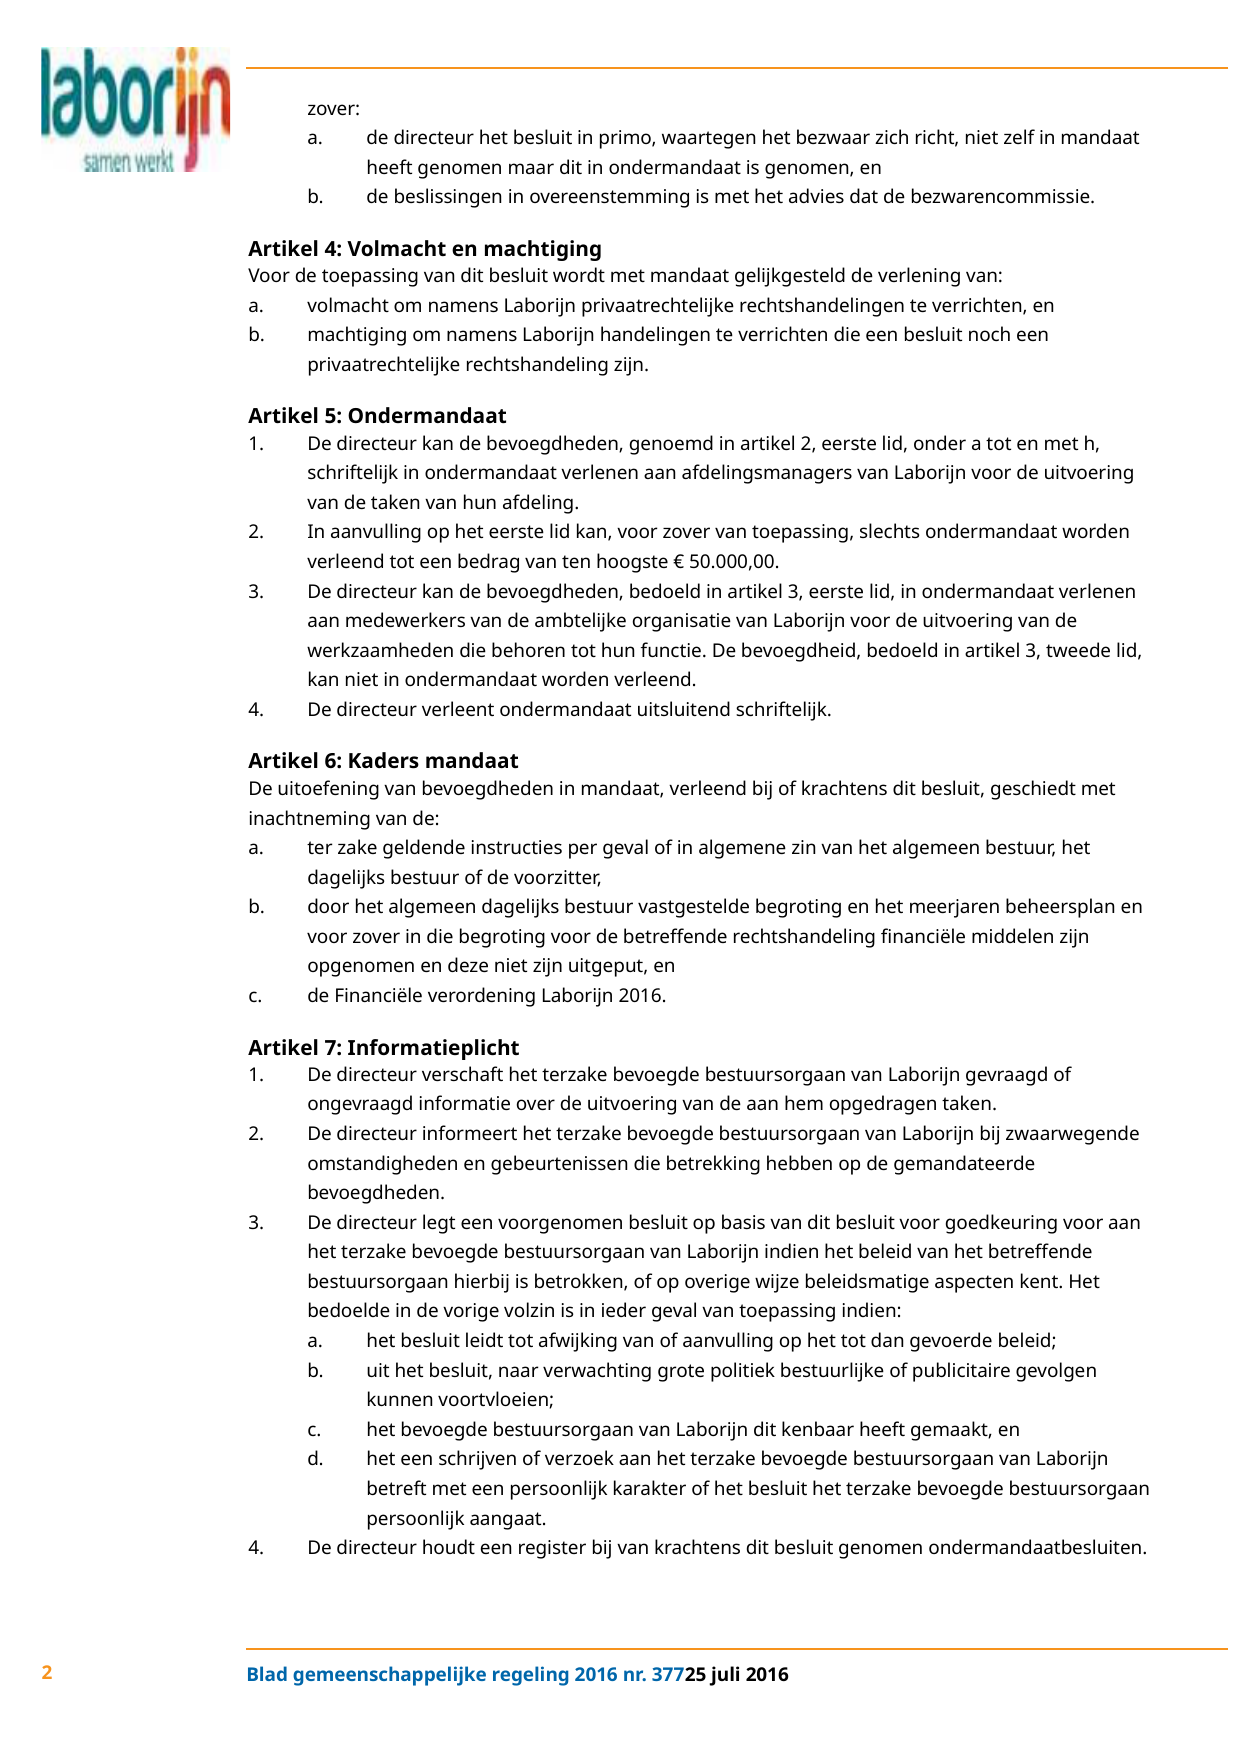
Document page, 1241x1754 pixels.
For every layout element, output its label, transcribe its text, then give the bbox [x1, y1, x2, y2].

text Artikel 5: Ondermandaat [248, 402, 1152, 430]
text Artikel 6: Kaders mandaat [248, 747, 1152, 775]
list De directeur legt een voorgenomen besluit op basis van dit besluit voor goedkeuring voor aan het terzake bevoegde bestuursorgaan van Laborijn indien het beleid van het betreffende bestuursorgaan hierbij is betrokken, of op overige wijze beleidsmatige aspecten kent. Het bedoelde in de vorige volzin is in ieder geval van toepassing indien: [248, 1209, 1152, 1323]
list uit het besluit, naar verwachting grote politiek bestuurlijke of publicitaire gevolgen kunnen voortvloeien; [307, 1357, 1152, 1412]
picture [41, 47, 231, 172]
list de beslissingen in overeenstemming is met het advies dat de bezwarencommissie. [307, 183, 1152, 209]
list het een schrijven of verzoek aan het terzake bevoegde bestuursorgaan van Laborijn betreft met een persoonlijk karakter of het besluit het terzake bevoegde bestuursorgaan persoonlijk aangaat. [307, 1446, 1152, 1531]
text Artikel 4: Volmacht en machtiging [248, 234, 1152, 262]
text Artikel 7: Informatieplicht [248, 1033, 1152, 1061]
list De directeur verleent ondermandaat uitsluitend schriftelijk. [248, 696, 1152, 722]
list De directeur verschaft het terzake bevoegde bestuursorgaan van Laborijn gevraagd of ongevraagd informatie over de uitvoering van de aan hem opgedragen taken. [248, 1061, 1152, 1116]
list volmacht om namens Laborijn privaatrechtelijke rechtshandelingen te verrichten, en [248, 292, 1152, 318]
list de directeur het besluit in primo, waartegen het bezwaar zich richt, niet zelf in mandaat heeft genomen maar dit in ondermandaat is genomen, en [307, 124, 1152, 180]
list De directeur kan de bevoegdheden, bedoeld in artikel 3, eerste lid, in ondermandaat verlenen aan medewerkers van de ambtelijke organisatie van Laborijn voor de uitvoering van de werkzaamheden die behoren tot hun functie. De bevoegdheid, bedoeld in artikel 3, tweede lid, kan niet in ondermandaat worden verleend. [248, 578, 1152, 692]
list het bevoegde bestuursorgaan van Laborijn dit kenbaar heeft gemaakt, en [307, 1416, 1152, 1442]
list het besluit leidt tot afwijking van of aanvulling op het tot dan gevoerde beleid; [307, 1327, 1152, 1353]
list door het algemeen dagelijks bestuur vastgestelde begroting en het meerjaren beheersplan en voor zover in die begroting voor de betreffende rechtshandeling financiële middelen zijn opgenomen en deze niet zijn uitgeput, en [248, 893, 1152, 978]
list De directeur informeert het terzake bevoegde bestuursorgaan van Laborijn bij zwaarwegende omstandigheden en gebeurtenissen die betrekking hebben op de gemandateerde bevoegdheden. [248, 1120, 1152, 1205]
list de Financiële verordening Laborijn 2016. [248, 982, 1152, 1008]
list In aanvulling op het eerste lid kan, voor zover van toepassing, slechts ondermandaat worden verleend tot een bedrag van ten hoogste € 50.000,00. [248, 519, 1152, 574]
list De directeur kan de bevoegdheden, genoemd in artikel 2, eerste lid, onder a tot en met h, schriftelijk in ondermandaat verlenen aan afdelingsmanagers van Laborijn voor de uitvoering van de taken van hun afdeling. [248, 430, 1152, 515]
text Voor de toepassing van dit besluit wordt met mandaat gelijkgesteld de verlening van: [248, 262, 1152, 288]
list ter zake geldende instructies per geval of in algemene zin van het algemeen bestuur, het dagelijks bestuur of de voorzitter, [248, 834, 1152, 889]
list zover: [248, 95, 1152, 121]
list machtiging om namens Laborijn handelingen te verrichten die een besluit noch een privaatrechtelijke rechtshandeling zijn. [248, 322, 1152, 377]
text De uitoefening van bevoegdheden in mandaat, verleend bij of krachtens dit besluit, geschiedt met inachtneming van de: [248, 775, 1152, 830]
list De directeur houdt een register bij van krachtens dit besluit genomen ondermandaatbesluiten. [248, 1534, 1152, 1560]
